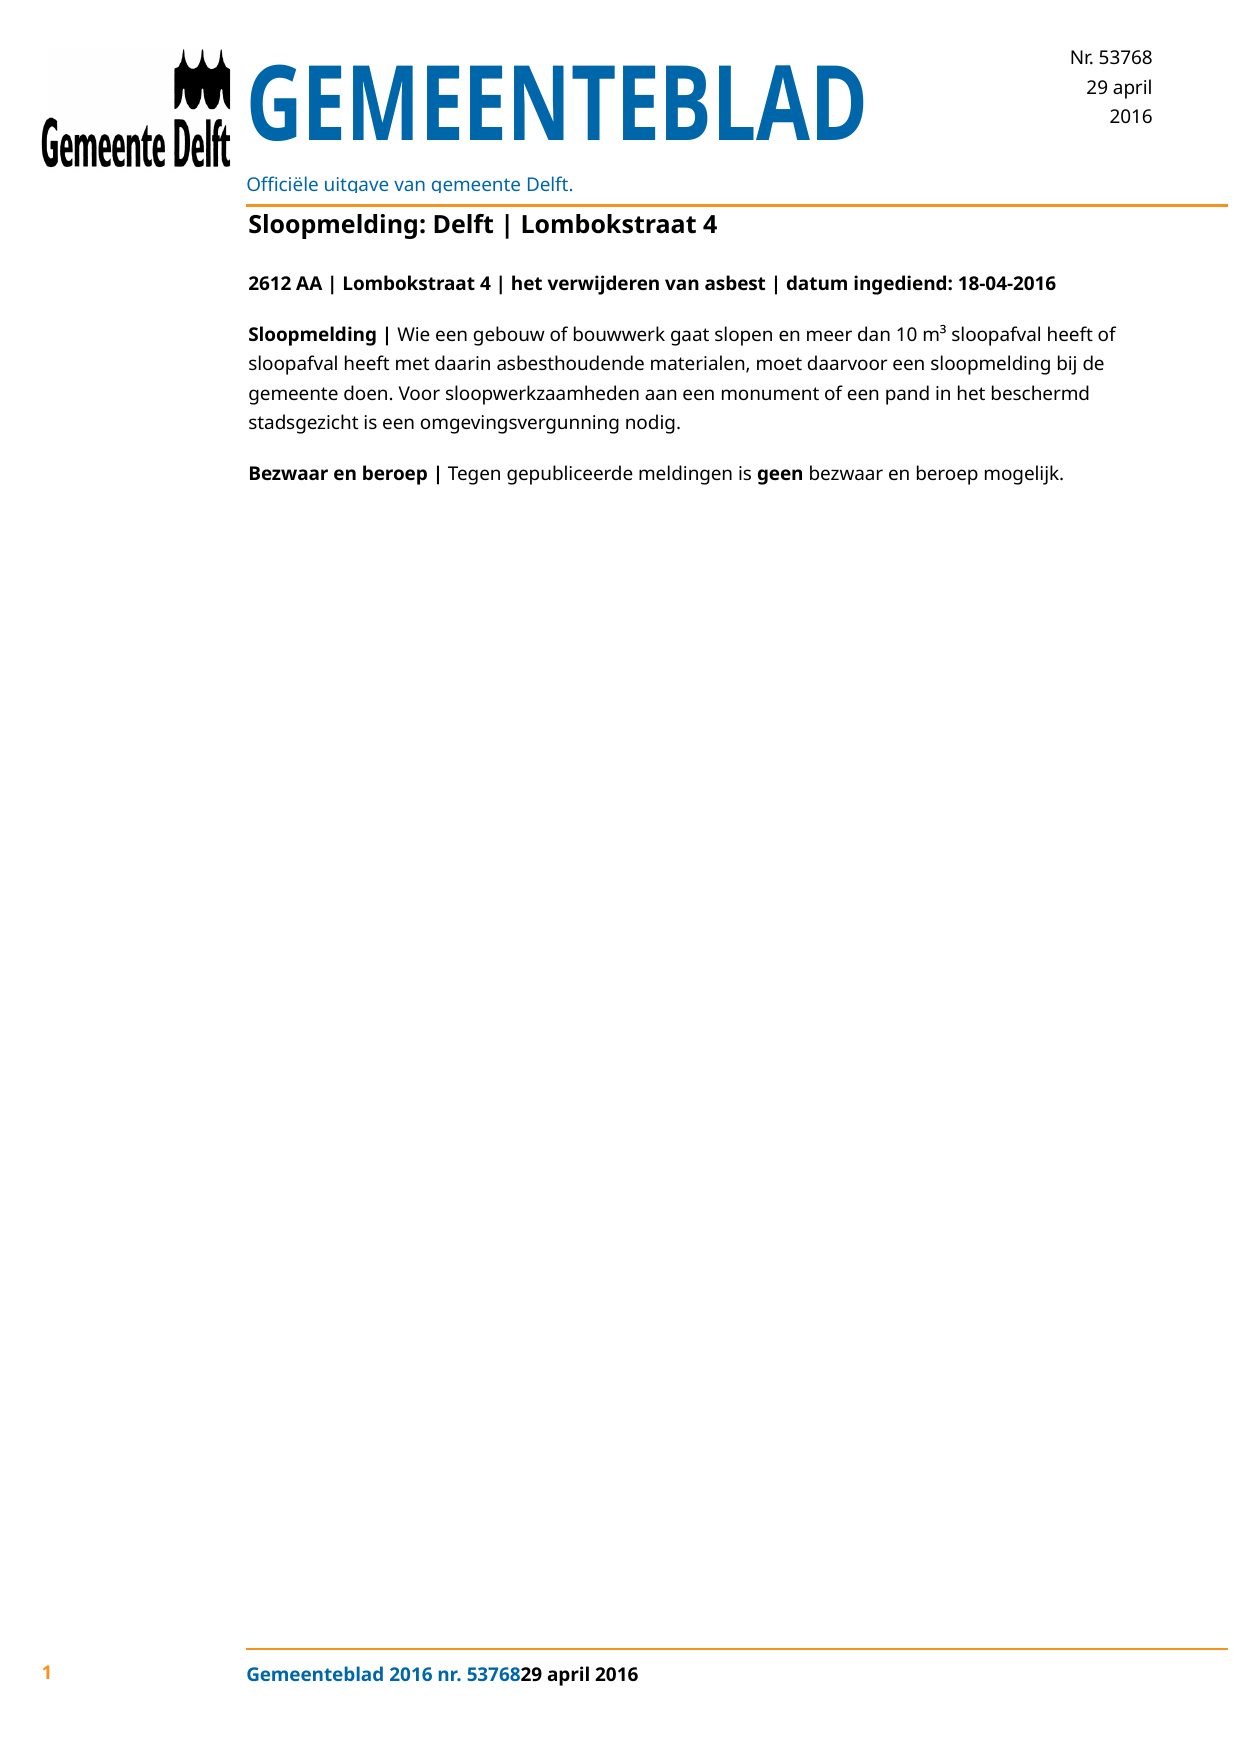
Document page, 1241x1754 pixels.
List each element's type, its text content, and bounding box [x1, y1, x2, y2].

text 2612 AA | Lombokstraat 4 | het verwijderen van asbest | datum ingediend: 18-04-2016 [248, 270, 1152, 296]
text Bezwaar en beroep | Tegen gepubliceerde meldingen is geen bezwaar en beroep mogelijk. [248, 460, 1152, 486]
text Sloopmelding: Delft | Lombokstraat 4 [248, 207, 1152, 241]
picture [41, 47, 231, 172]
text Sloopmelding | Wie een gebouw of bouwwerk gaat slopen en meer dan 10 m³ sloopafval heeft of sloopafval heeft met daarin asbesthoudende materialen, moet daarvoor een sloopmelding bij de gemeente doen. Voor sloopwerkzaamheden aan een monument of een pand in het beschermd stadsgezicht is een omgevingsvergunning nodig. [248, 321, 1152, 435]
